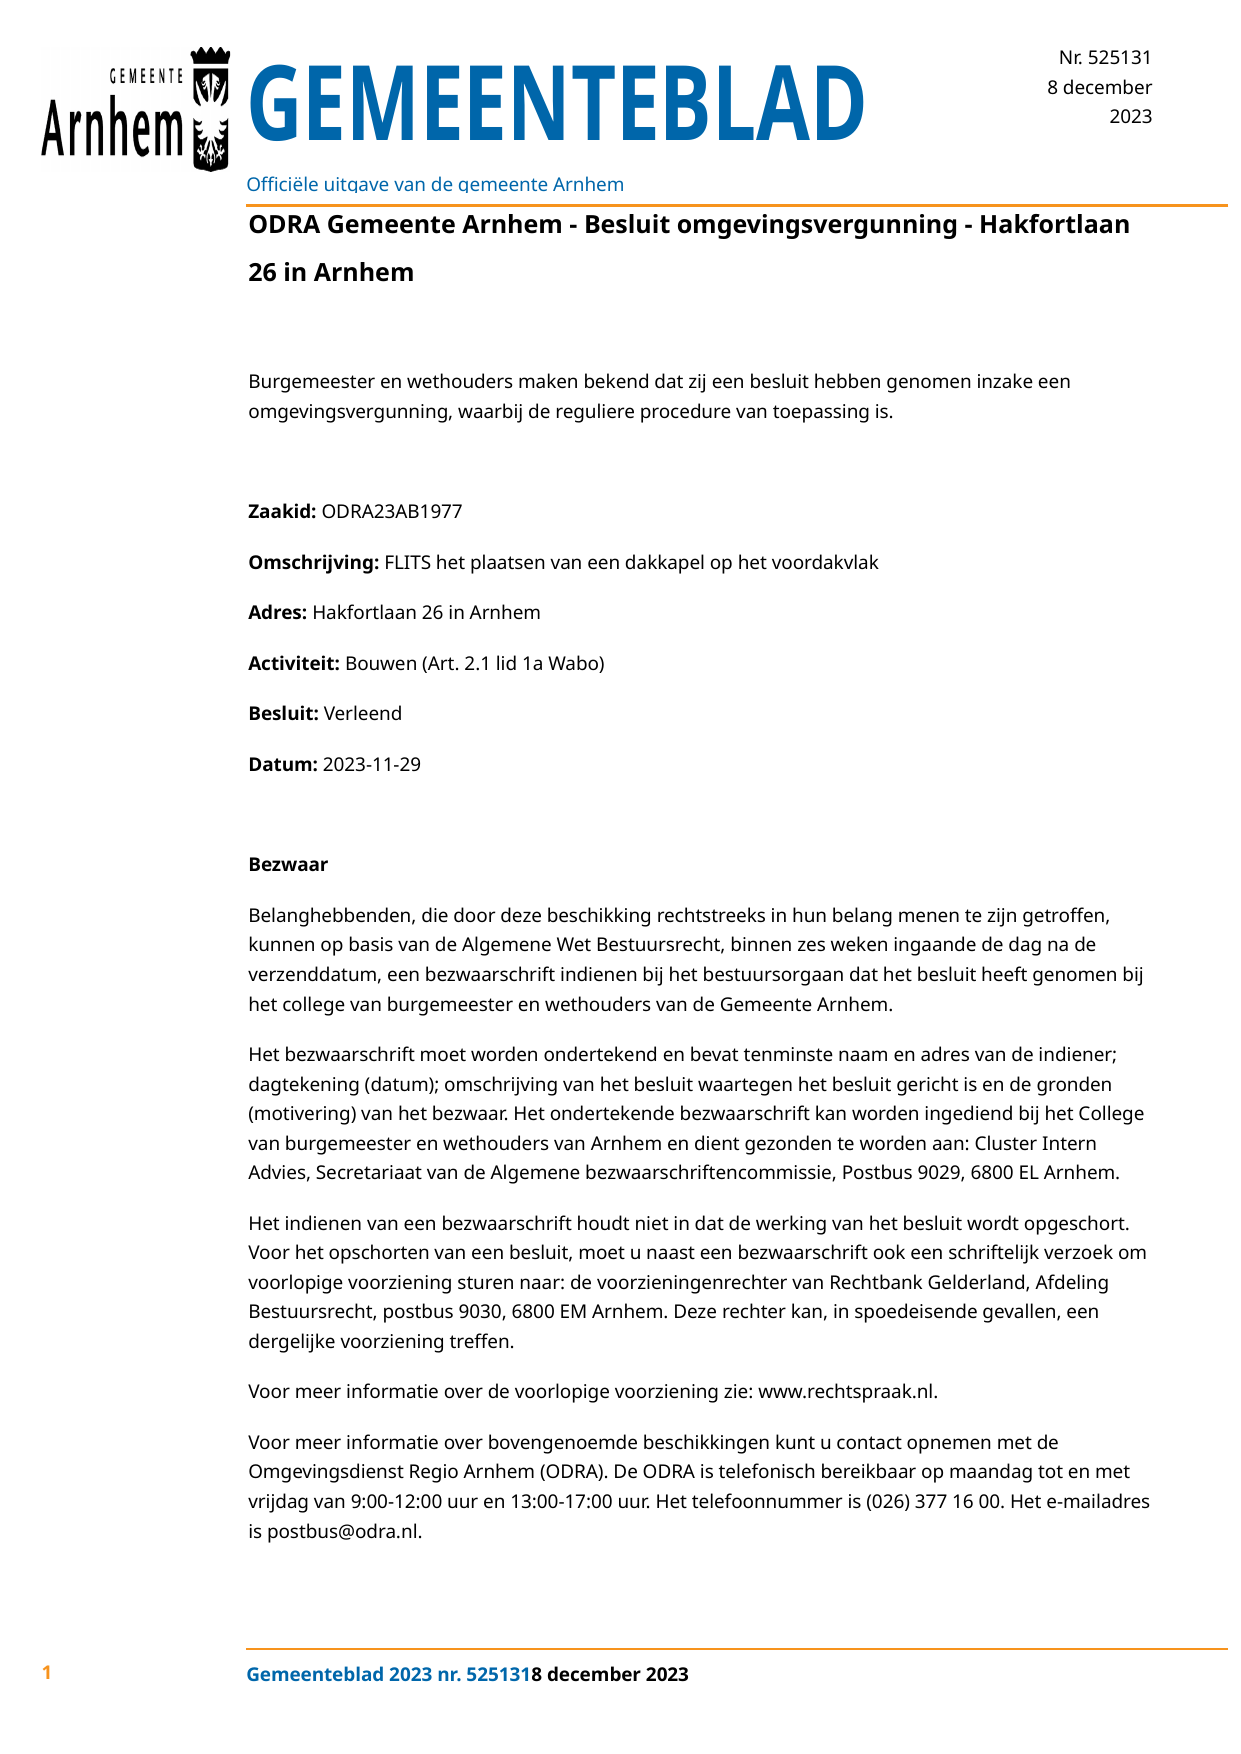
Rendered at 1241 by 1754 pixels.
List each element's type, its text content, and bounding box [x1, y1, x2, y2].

text Besluit: Verleend [248, 700, 1152, 726]
text Belanghebbenden, die door deze beschikking rechtstreeks in hun belang menen te zijn getroffen, kunnen op basis van de Algemene Wet Bestuursrecht, binnen zes weken ingaande de dag na de verzenddatum, een bezwaarschrift indienen bij het bestuursorgaan dat het besluit heeft genomen bij het college van burgemeester en wethouders van de Gemeente Arnhem. [248, 902, 1152, 1017]
text Bezwaar [248, 852, 1152, 877]
text Het indienen van een bezwaarschrift houdt niet in dat de werking van het besluit wordt opgeschort. Voor het opschorten van een besluit, moet u naast een bezwaarschrift ook een schriftelijk verzoek om voorlopige voorziening sturen naar: de voorzieningenrechter van Rechtbank Gelderland, Afdeling Bestuursrecht, postbus 9030, 6800 EM Arnhem. Deze rechter kan, in spoedeisende gevallen, een dergelijke voorziening treffen. [248, 1210, 1152, 1354]
picture [41, 47, 231, 172]
text Burgemeester en wethouders maken bekend dat zij een besluit hebben genomen inzake een omgevingsvergunning, waarbij de reguliere procedure van toepassing is. [248, 368, 1152, 424]
text Het bezwaarschrift moet worden ondertekend en bevat tenminste naam en adres van de indiener; dagtekening (datum); omschrijving van het besluit waartegen het besluit gericht is en de gronden (motivering) van het bezwaar. Het ondertekende bezwaarschrift kan worden ingediend bij het College van burgemeester en wethouders van Arnhem en dient gezonden te worden aan: Cluster Intern Advies, Secretariaat van de Algemene bezwaarschriftencommissie, Postbus 9029, 6800 EL Arnhem. [248, 1041, 1152, 1185]
text Activiteit: Bouwen (Art. 2.1 lid 1a Wabo) [248, 650, 1152, 676]
text Voor meer informatie over bovengenoemde beschikkingen kunt u contact opnemen met de Omgevingsdienst Regio Arnhem (ODRA). De ODRA is telefonisch bereikbaar op maandag tot en met vrijdag van 9:00-12:00 uur en 13:00-17:00 uur. Het telefoonnummer is (026) 377 16 00. Het e-mailadres is postbus@odra.nl. [248, 1429, 1152, 1544]
text Zaakid: ODRA23AB1977 [248, 499, 1152, 524]
text Voor meer informatie over de voorlopige voorziening zie: www.rechtspraak.nl. [248, 1379, 1152, 1404]
text Adres: Hakfortlaan 26 in Arnhem [248, 599, 1152, 625]
text ODRA Gemeente Arnhem - Besluit omgevingsvergunning - Hakfortlaan 26 in Arnhem [248, 207, 1152, 288]
text Omschrijving: FLITS het plaatsen van een dakkapel op het voordakvlak [248, 549, 1152, 575]
text Datum: 2023-11-29 [248, 751, 1152, 777]
